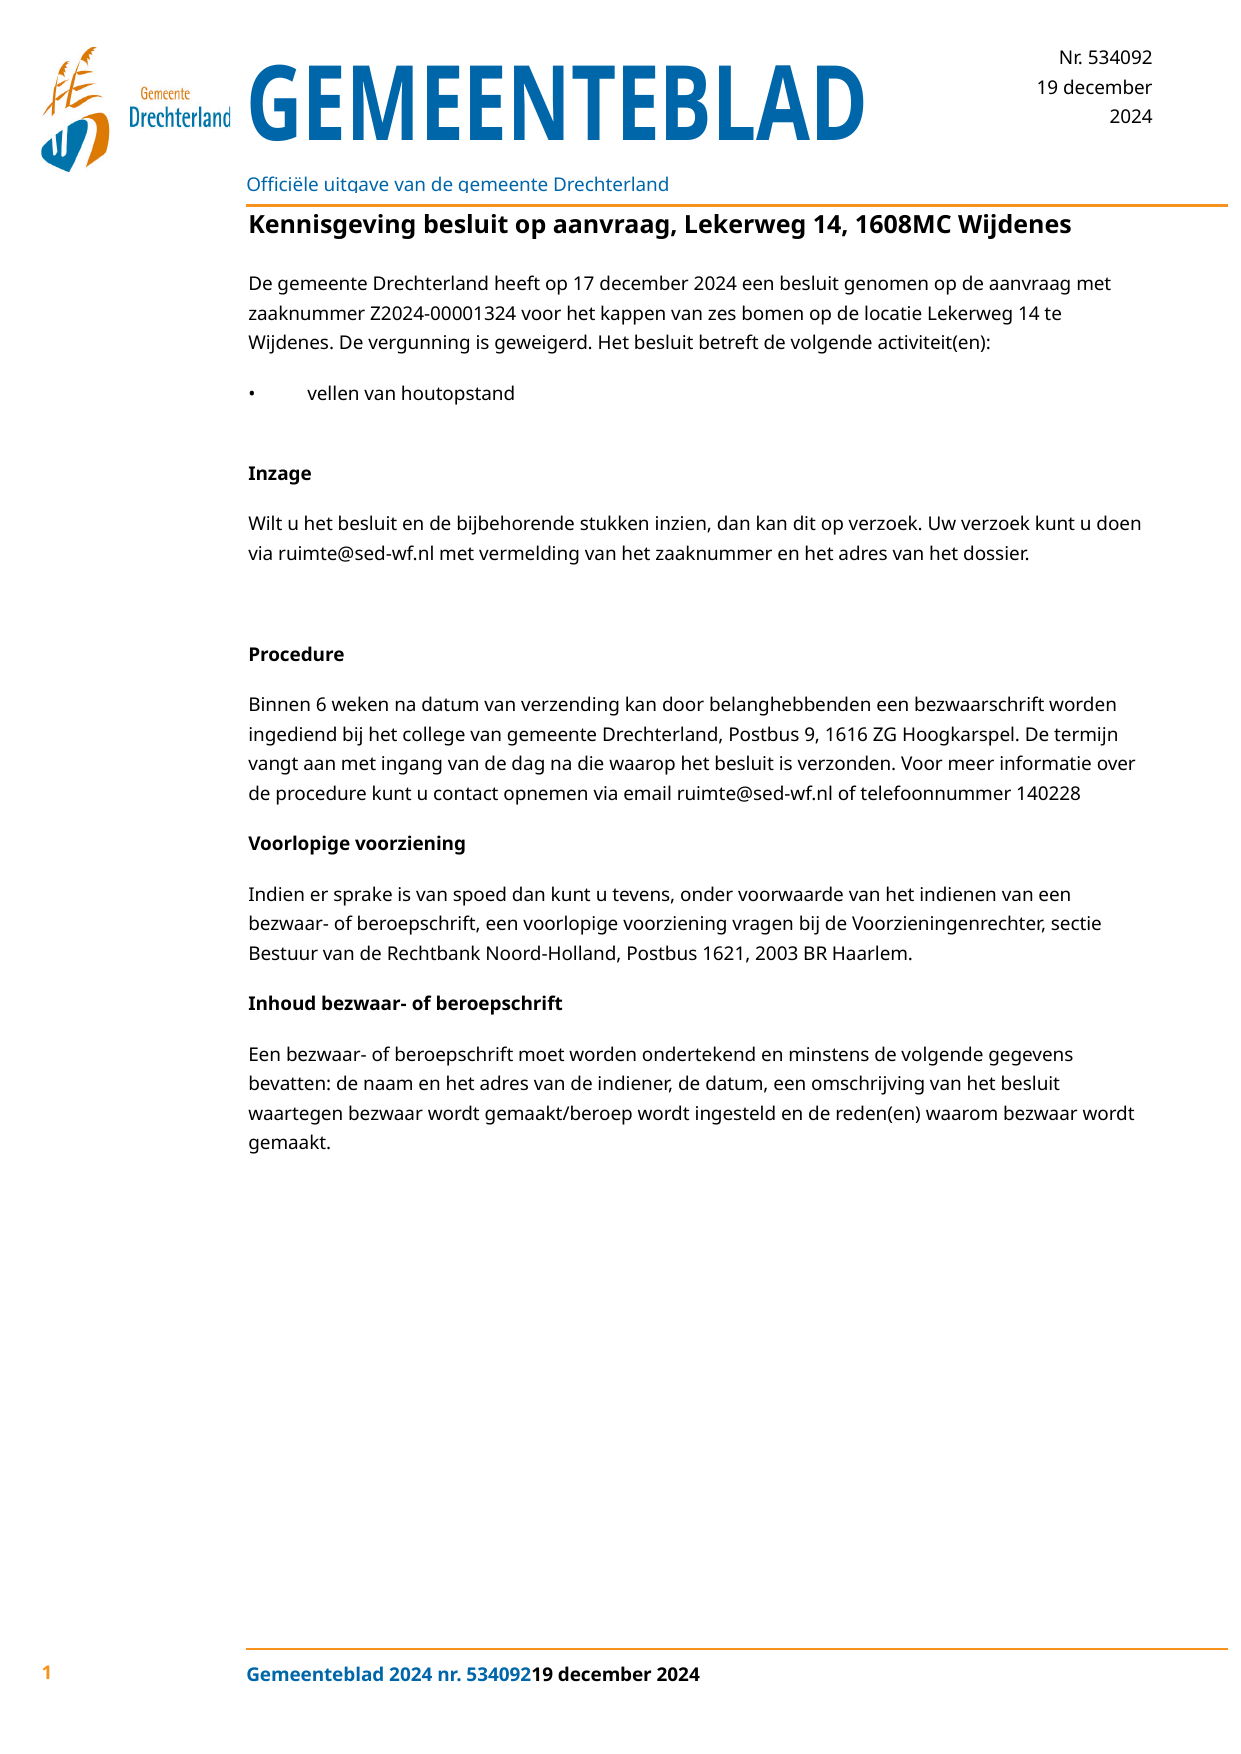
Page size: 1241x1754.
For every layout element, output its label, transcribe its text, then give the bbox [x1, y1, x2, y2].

picture [226, 115, 231, 124]
text Voorlopige voorziening [248, 830, 1152, 856]
text De gemeente Drechterland heeft op 17 december 2024 een besluit genomen op de aanvraag met zaaknummer Z2024-00001324 voor het kappen van zes bomen op de locatie Lekerweg 14 te Wijdenes. De vergunning is geweigerd. Het besluit betreft de volgende activiteit(en): [248, 270, 1152, 355]
text Inhoud bezwaar- of beroepschrift [248, 990, 1152, 1016]
picture [41, 47, 231, 172]
text Indien er sprake is van spoed dan kunt u tevens, onder voorwaarde van het indienen van een bezwaar- of beroepschrift, een voorlopige voorziening vragen bij de Voorzieningenrechter, sectie Bestuur van de Rechtbank Noord-Holland, Postbus 1621, 2003 BR Haarlem. [248, 881, 1152, 966]
list vellen van houtopstand [248, 380, 1152, 406]
text Binnen 6 weken na datum van verzending kan door belanghebbenden een bezwaarschrift worden ingediend bij het college van gemeente Drechterland, Postbus 9, 1616 ZG Hoogkarspel. De termijn vangt aan met ingang van de dag na die waarop het besluit is verzonden. Voor meer informatie over de procedure kunt u contact opnemen via email ruimte@sed-wf.nl of telefoonnummer 140228 [248, 691, 1152, 806]
text Inzage [248, 460, 1152, 486]
picture [41, 158, 64, 172]
text Procedure [248, 641, 1152, 666]
text Een bezwaar- of beroepschrift moet worden ondertekend en minstens de volgende gegevens bevatten: de naam en het adres van de indiener, de datum, een omschrijving van het besluit waartegen bezwaar wordt gemaakt/beroep wordt ingesteld en de reden(en) waarom bezwaar wordt gemaakt. [248, 1041, 1152, 1155]
text Wilt u het besluit en de bijbehorende stukken inzien, dan kan dit op verzoek. Uw verzoek kunt u doen via ruimte@sed-wf.nl met vermelding van het zaaknummer en het adres van het dossier. [248, 510, 1152, 566]
text Kennisgeving besluit op aanvraag, Lekerweg 14, 1608MC Wijdenes [248, 207, 1152, 241]
